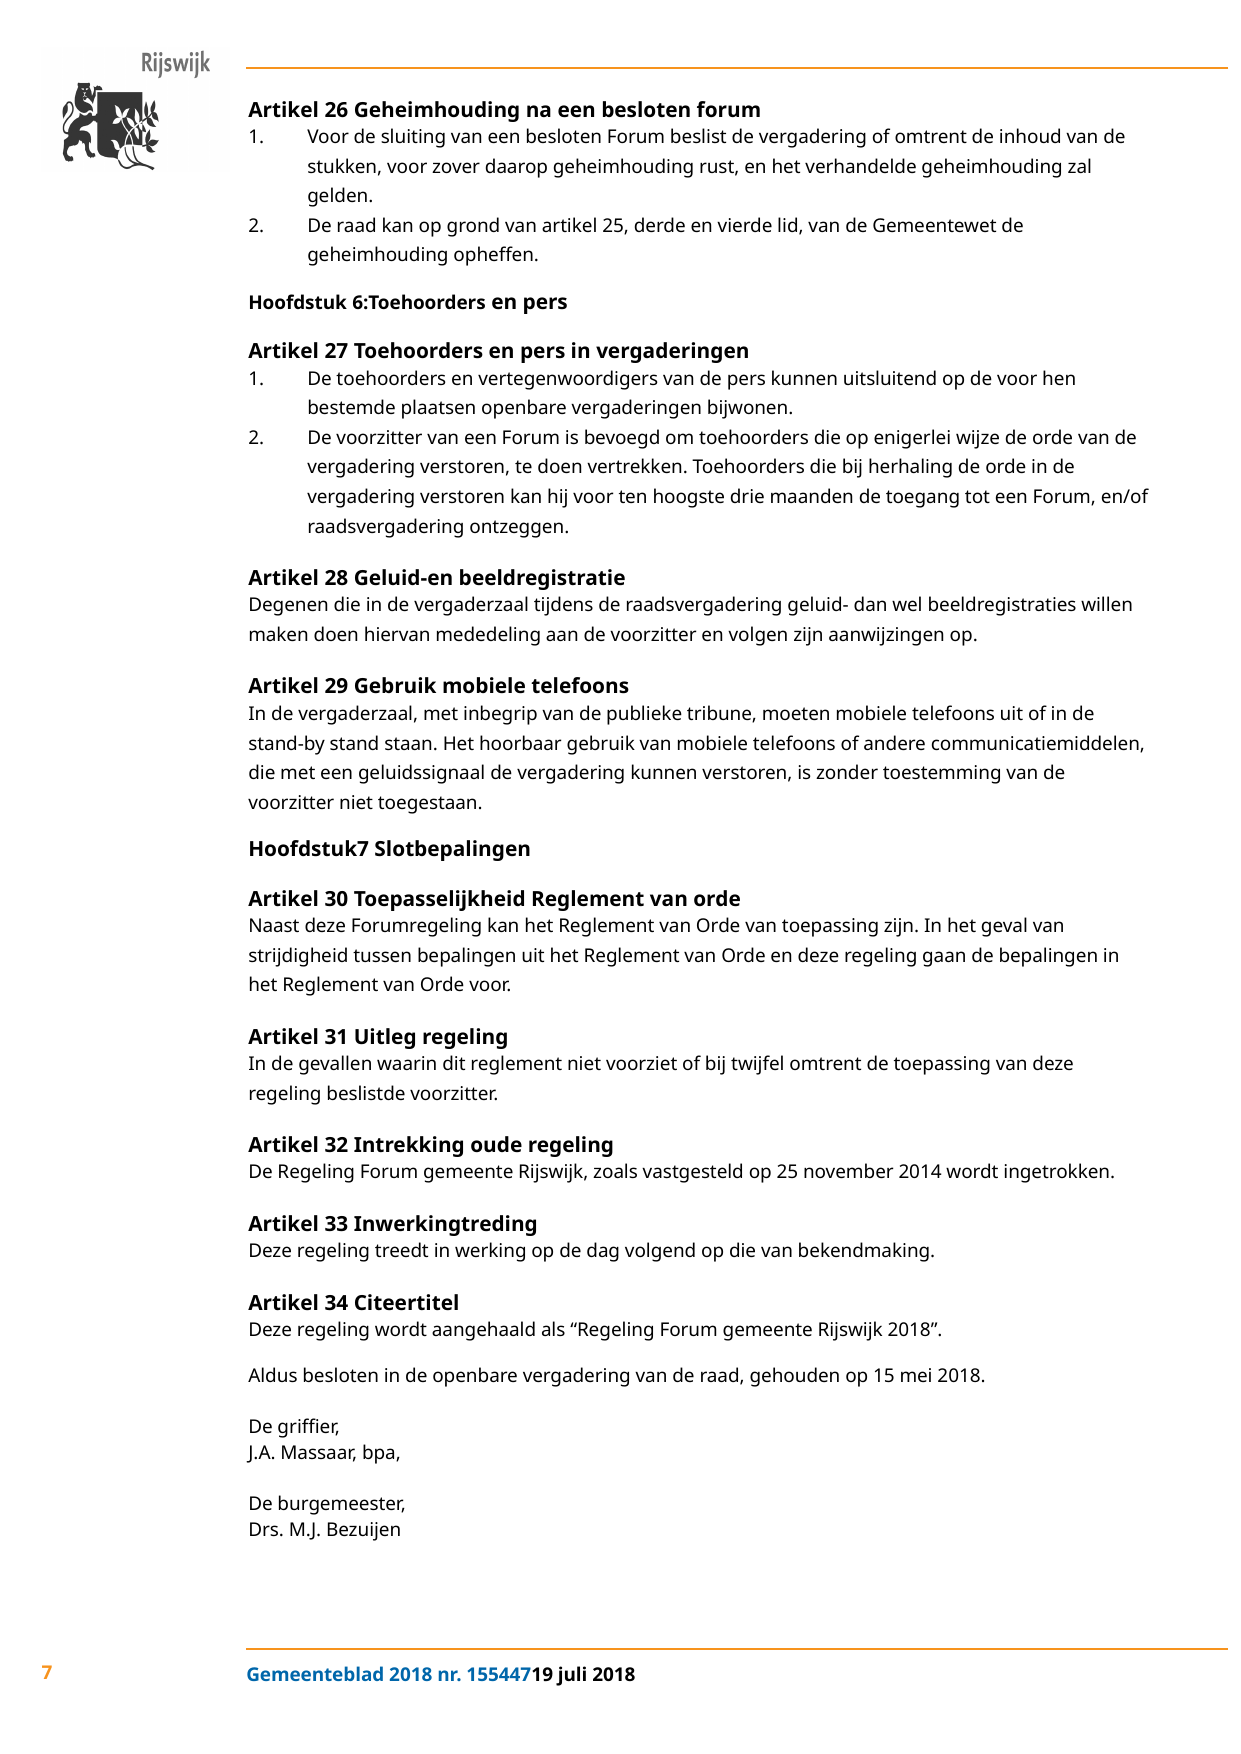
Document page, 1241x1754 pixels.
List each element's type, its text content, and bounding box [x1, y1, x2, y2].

text Artikel 33 Inwerkingtreding [248, 1209, 1152, 1237]
text Degenen die in de vergaderzaal tijdens de raadsvergadering geluid- dan wel beeldregistraties willen maken doen hiervan mededeling aan de voorzitter en volgen zijn aanwijzingen op. [248, 592, 1152, 647]
text De burgemeester, [248, 1491, 1152, 1516]
text Aldus besloten in de openbare vergadering van de raad, gehouden op 15 mei 2018. [248, 1362, 1152, 1388]
text Artikel 30 Toepasselijkheid Reglement van orde [248, 884, 1152, 912]
text Artikel 29 Gebruik mobiele telefoons [248, 672, 1152, 700]
list Voor de sluiting van een besloten Forum beslist de vergadering of omtrent de inhoud van de stukken, voor zover daarop geheimhouding rust, en het verhandelde geheimhouding zal gelden. [248, 123, 1152, 208]
text Artikel 34 Citeertitel [248, 1288, 1152, 1316]
text Hoofdstuk7 Slotbepalingen [248, 834, 1152, 863]
text Drs. M.J. Bezuijen [248, 1516, 1152, 1542]
text De griffier, [248, 1413, 1152, 1439]
text Deze regeling treedt in werking op de dag volgend op die van bekendmaking. [248, 1237, 1152, 1263]
text De Regeling Forum gemeente Rijswijk, zoals vastgesteld op 25 november 2014 wordt ingetrokken. [248, 1159, 1152, 1184]
list De toehoorders en vertegenwoordigers van de pers kunnen uitsluitend op de voor hen bestemde plaatsen openbare vergaderingen bijwonen. [248, 365, 1152, 420]
list De voorzitter van een Forum is bevoegd om toehoorders die op enigerlei wijze de orde van de vergadering verstoren, te doen vertrekken. Toehoorders die bij herhaling de orde in de vergadering verstoren kan hij voor ten hoogste drie maanden de toegang tot een Forum, en/of raadsvergadering ontzeggen. [248, 424, 1152, 538]
text Artikel 31 Uitleg regeling [248, 1022, 1152, 1050]
text Artikel 32 Intrekking oude regeling [248, 1130, 1152, 1159]
text Hoofdstuk 6:Toehoorders en pers [248, 287, 1152, 316]
text J.A. Massaar, bpa, [248, 1439, 1152, 1465]
text Deze regeling wordt aangehaald als “Regeling Forum gemeente Rijswijk 2018”. [248, 1316, 1152, 1342]
text Naast deze Forumregeling kan het Reglement van Orde van toepassing zijn. In het geval van strijdigheid tussen bepalingen uit het Reglement van Orde en deze regeling gaan de bepalingen in het Reglement van Orde voor. [248, 912, 1152, 997]
text Artikel 28 Geluid-en beeldregistratie [248, 563, 1152, 592]
text In de gevallen waarin dit reglement niet voorziet of bij twijfel omtrent de toepassing van deze regeling beslistde voorzitter. [248, 1050, 1152, 1106]
picture [41, 47, 231, 172]
text Artikel 27 Toehoorders en pers in vergaderingen [248, 336, 1152, 365]
text In de vergaderzaal, met inbegrip van de publieke tribune, moeten mobiele telefoons uit of in de stand-by stand staan. Het hoorbaar gebruik van mobiele telefoons of andere communicatiemiddelen, die met een geluidssignaal de vergadering kunnen verstoren, is zonder toestemming van de voorzitter niet toegestaan. [248, 700, 1152, 814]
text Artikel 26 Geheimhouding na een besloten forum [248, 95, 1152, 123]
list De raad kan op grond van artikel 25, derde en vierde lid, van de Gemeentewet de geheimhouding opheffen. [248, 212, 1152, 267]
